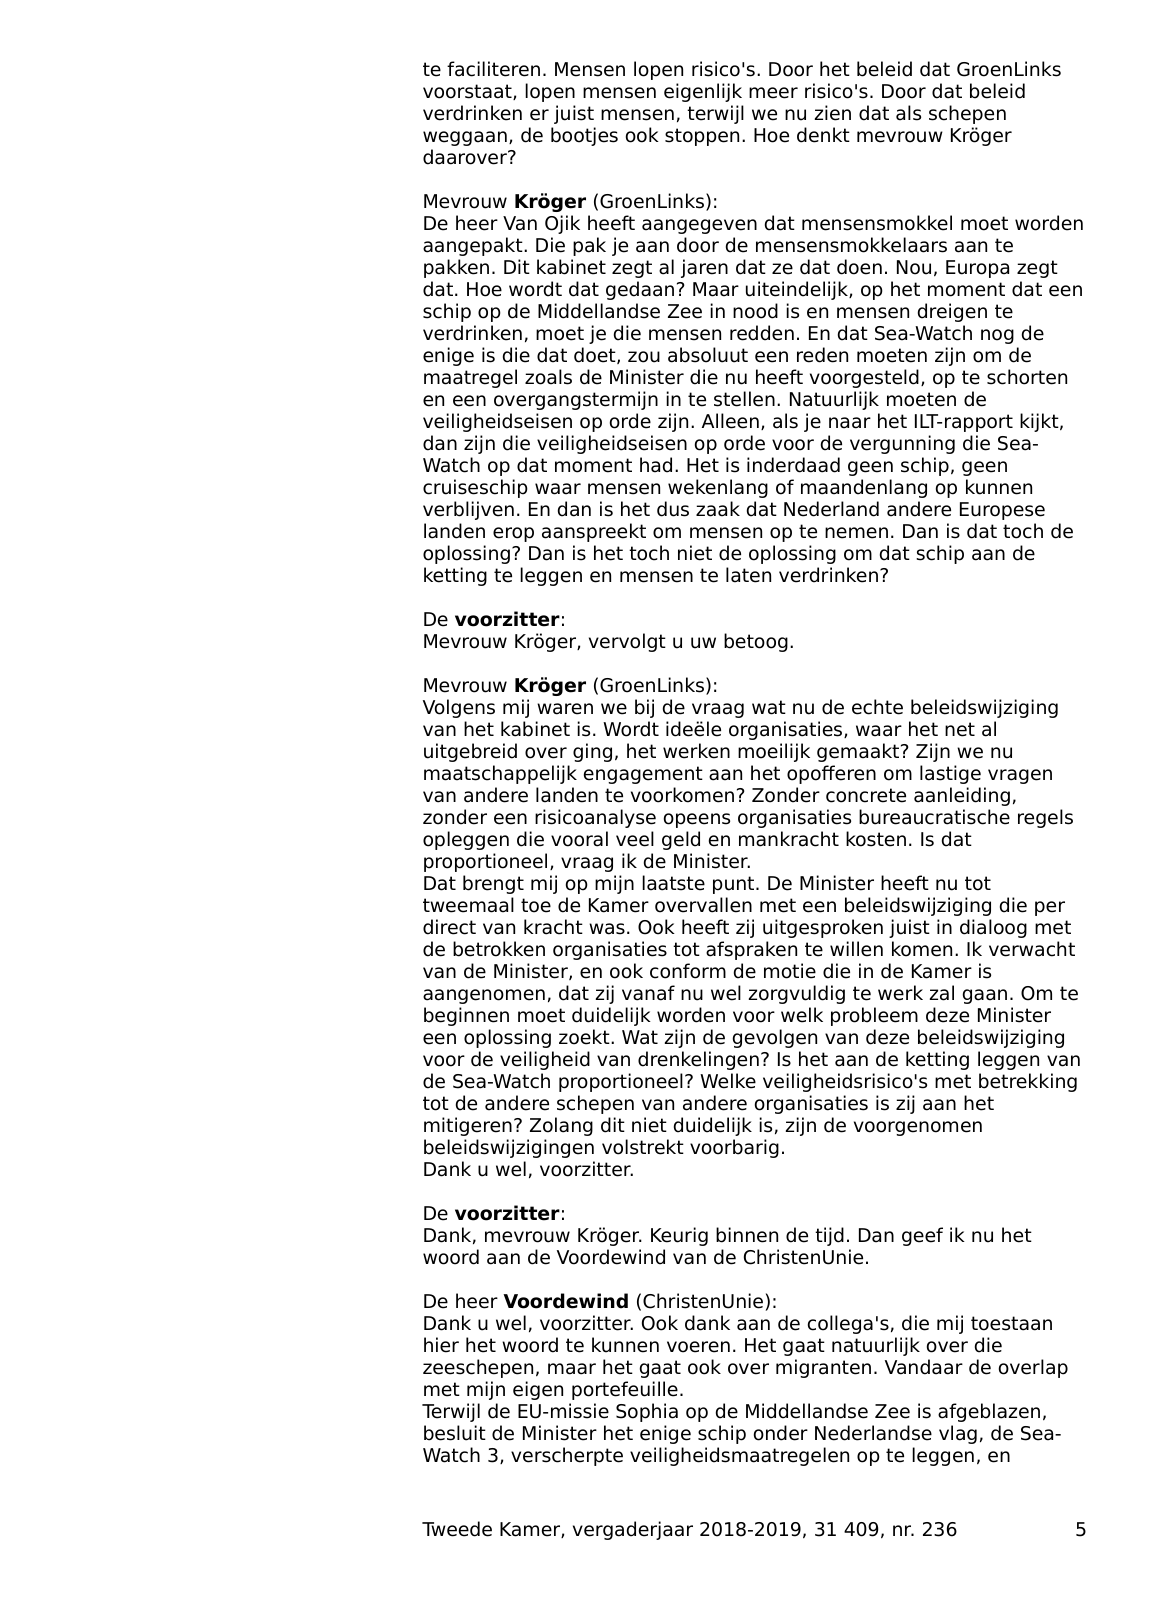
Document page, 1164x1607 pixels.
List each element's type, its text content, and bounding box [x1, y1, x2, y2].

text Mevrouw Kröger (GroenLinks): [422, 191, 1087, 213]
text De heer Voordewind (ChristenUnie): [422, 1291, 1087, 1313]
text Dank u wel, voorzitter. Ook dank aan de collega's, die mij toestaan hier het woord te kunnen voeren. Het gaat natuurlijk over die zeeschepen, maar het gaat ook over migranten. Vandaar de overlap met mijn eigen portefeuille. [422, 1313, 1087, 1401]
text Dat brengt mij op mijn laatste punt. De Minister heeft nu tot tweemaal toe de Kamer overvallen met een beleidswijziging die per direct van kracht was. Ook heeft zij uitgesproken juist in dialoog met de betrokken organisaties tot afspraken te willen komen. Ik verwacht van de Minister, en ook conform de motie die in de Kamer is aangenomen, dat zij vanaf nu wel zorgvuldig te werk zal gaan. Om te beginnen moet duidelijk worden voor welk probleem deze Minister een oplossing zoekt. Wat zijn de gevolgen van deze beleidswijziging voor de veiligheid van drenkelingen? Is het aan de ketting leggen van de Sea-Watch proportioneel? Welke veiligheidsrisico's met betrekking tot de andere schepen van andere organisaties is zij aan het mitigeren? Zolang dit niet duidelijk is, zijn de voorgenomen beleidswijzigingen volstrekt voorbarig. [422, 873, 1087, 1159]
text Mevrouw Kröger (GroenLinks): [422, 675, 1087, 697]
text De voorzitter: [422, 609, 1087, 631]
text Terwijl de EU-missie Sophia op de Middellandse Zee is afgeblazen, besluit de Minister het enige schip onder Nederlandse vlag, de Sea-Watch 3, verscherpte veiligheidsmaatregelen op te leggen, en [422, 1401, 1087, 1467]
text Dank, mevrouw Kröger. Keurig binnen de tijd. Dan geef ik nu het woord aan de Voordewind van de ChristenUnie. [422, 1225, 1087, 1269]
text Volgens mij waren we bij de vraag wat nu de echte beleidswijziging van het kabinet is. Wordt ideële organisaties, waar het net al uitgebreid over ging, het werken moeilijk gemaakt? Zijn we nu maatschappelijk engagement aan het opofferen om lastige vragen van andere landen te voorkomen? Zonder concrete aanleiding, zonder een risicoanalyse opeens organisaties bureaucratische regels opleggen die vooral veel geld en mankracht kosten. Is dat proportioneel, vraag ik de Minister. [422, 697, 1087, 873]
text Mevrouw Kröger, vervolgt u uw betoog. [422, 631, 1087, 653]
text Dank u wel, voorzitter. [422, 1159, 1087, 1181]
text De heer Van Ojik heeft aangegeven dat mensensmokkel moet worden aangepakt. Die pak je aan door de mensensmokkelaars aan te pakken. Dit kabinet zegt al jaren dat ze dat doen. Nou, Europa zegt dat. Hoe wordt dat gedaan? Maar uiteindelijk, op het moment dat een schip op de Middellandse Zee in nood is en mensen dreigen te verdrinken, moet je die mensen redden. En dat Sea-Watch nog de enige is die dat doet, zou absoluut een reden moeten zijn om de maatregel zoals de Minister die nu heeft voorgesteld, op te schorten en een overgangstermijn in te stellen. Natuurlijk moeten de veiligheidseisen op orde zijn. Alleen, als je naar het ILT-rapport kijkt, dan zijn die veiligheidseisen op orde voor de vergunning die Sea-Watch op dat moment had. Het is inderdaad geen schip, geen cruiseschip waar mensen wekenlang of maandenlang op kunnen verblijven. En dan is het dus zaak dat Nederland andere Europese landen erop aanspreekt om mensen op te nemen. Dan is dat toch de oplossing? Dan is het toch niet de oplossing om dat schip aan de ketting te leggen en mensen te laten verdrinken? [422, 213, 1087, 587]
text De voorzitter: [422, 1203, 1087, 1225]
text te faciliteren. Mensen lopen risico's. Door het beleid dat GroenLinks voorstaat, lopen mensen eigenlijk meer risico's. Door dat beleid verdrinken er juist mensen, terwijl we nu zien dat als schepen weggaan, de bootjes ook stoppen. Hoe denkt mevrouw Kröger daarover? [422, 59, 1087, 169]
